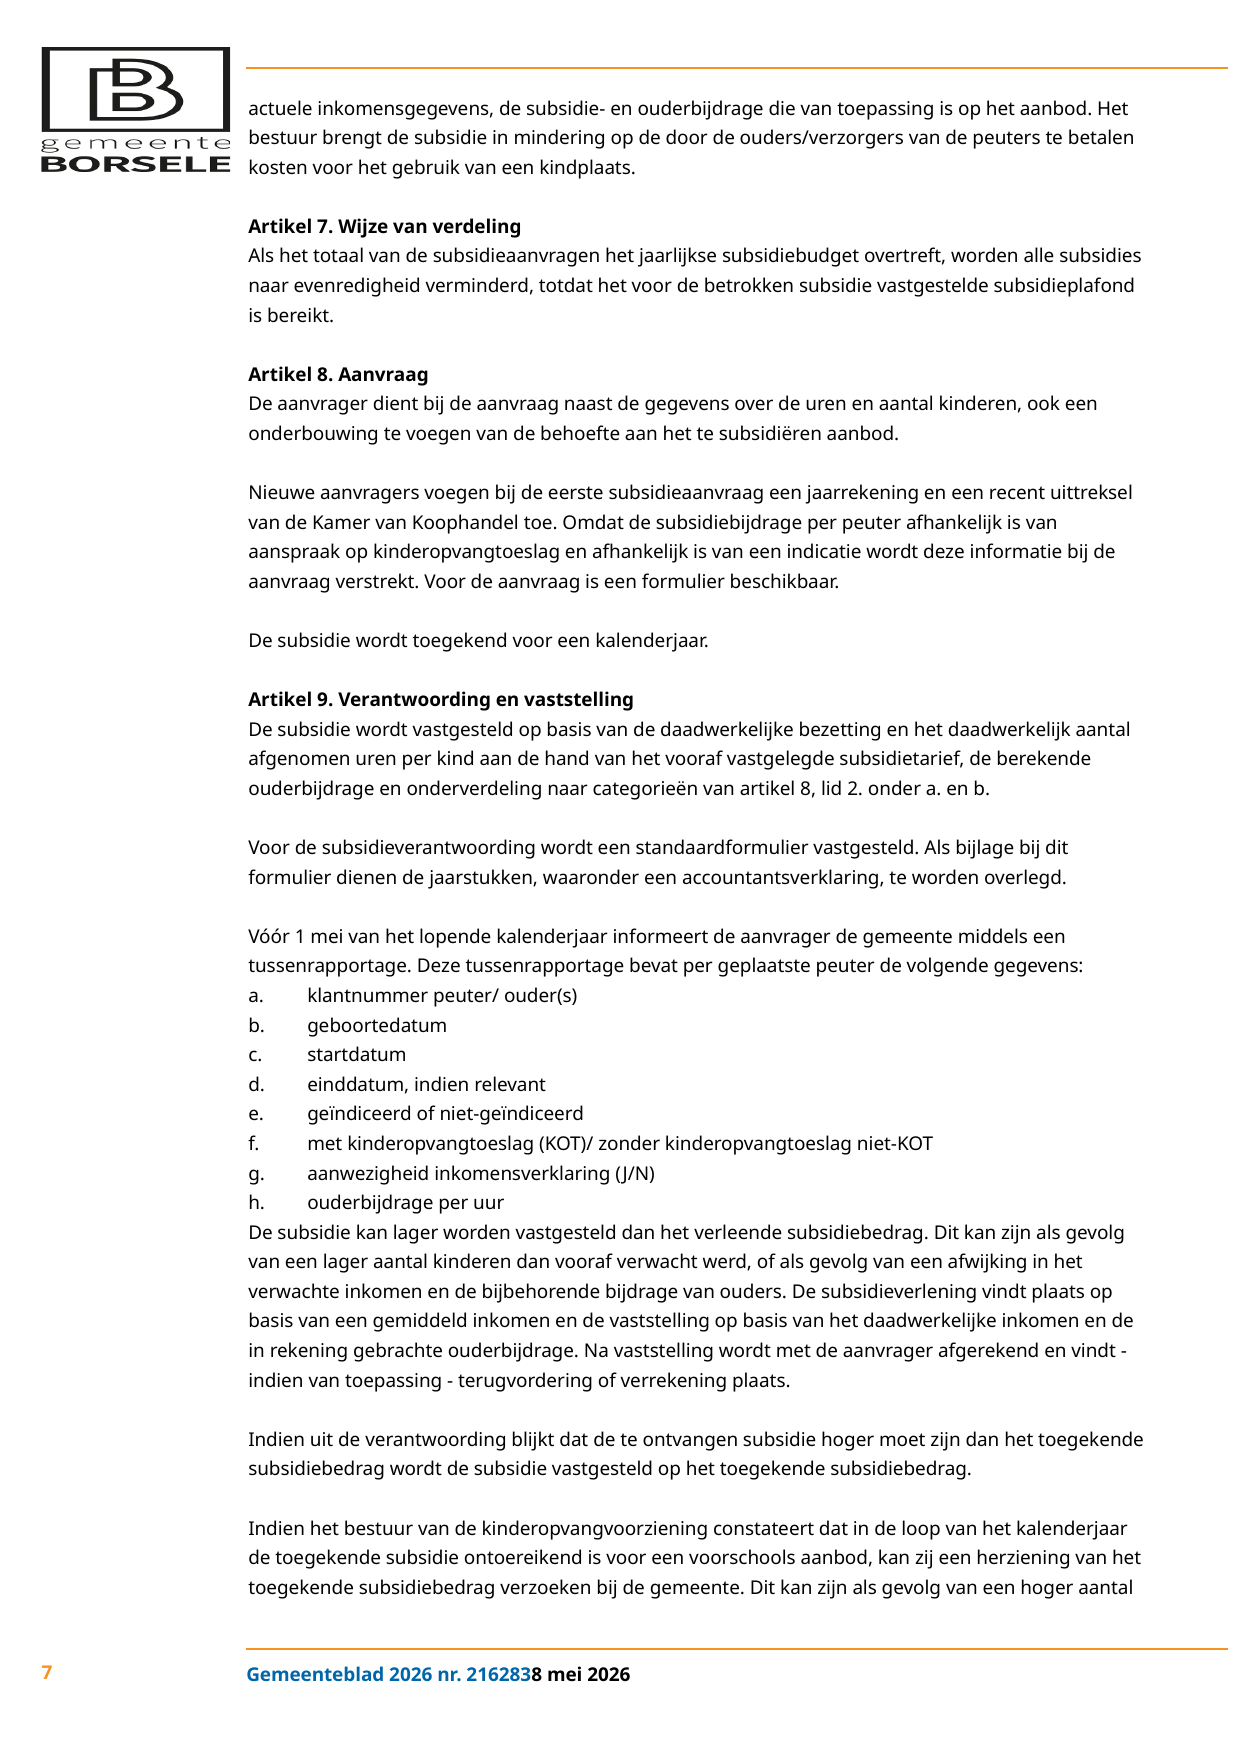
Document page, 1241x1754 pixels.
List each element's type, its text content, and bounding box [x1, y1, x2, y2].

text Nieuwe aanvragers voegen bij de eerste subsidieaanvraag een jaarrekening en een recent uittreksel van de Kamer van Koophandel toe. Omdat de subsidiebijdrage per peuter afhankelijk is van aanspraak op kinderopvangtoeslag en afhankelijk is van een indicatie wordt deze informatie bij de aanvraag verstrekt. Voor de aanvraag is een formulier beschikbaar. [248, 479, 1152, 594]
text Artikel 9. Verantwoording en vaststelling [248, 686, 1152, 712]
text De subsidie wordt toegekend voor een kalenderjaar. [248, 627, 1152, 653]
text De subsidie kan lager worden vastgesteld dan het verleende subsidiebedrag. Dit kan zijn als gevolg van een lager aantal kinderen dan vooraf verwacht werd, of als gevolg van een afwijking in het verwachte inkomen en de bijbehorende bijdrage van ouders. De subsidieverlening vindt plaats op basis van een gemiddeld inkomen en de vaststelling op basis van het daadwerkelijke inkomen en de in rekening gebrachte ouderbijdrage. Na vaststelling wordt met de aanvrager afgerekend en vindt - indien van toepassing - terugvordering of verrekening plaats. [248, 1219, 1152, 1393]
text Artikel 7. Wijze van verdeling [248, 213, 1152, 239]
text Indien het bestuur van de kinderopvangvoorziening constateert dat in de loop van het kalenderjaar de toegekende subsidie ontoereikend is voor een voorschools aanbod, kan zij een herziening van het toegekende subsidiebedrag verzoeken bij de gemeente. Dit kan zijn als gevolg van een hoger aantal [248, 1515, 1152, 1600]
text actuele inkomensgegevens, de subsidie- en ouderbijdrage die van toepassing is op het aanbod. Het bestuur brengt de subsidie in mindering op de door de ouders/verzorgers van de peuters te betalen kosten voor het gebruik van een kindplaats. [248, 95, 1152, 180]
text Voor de subsidieverantwoording wordt een standaardformulier vastgesteld. Als bijlage bij dit formulier dienen de jaarstukken, waaronder een accountantsverklaring, te worden overlegd. [248, 834, 1152, 890]
list startdatum [248, 1041, 1152, 1067]
picture [41, 47, 231, 172]
list met kinderopvangtoeslag (KOT)/ zonder kinderopvangtoeslag niet-KOT [248, 1130, 1152, 1156]
list aanwezigheid inkomensverklaring (J/N) [248, 1160, 1152, 1186]
text Als het totaal van de subsidieaanvragen het jaarlijkse subsidiebudget overtreft, worden alle subsidies naar evenredigheid verminderd, totdat het voor de betrokken subsidie vastgestelde subsidieplafond is bereikt. [248, 243, 1152, 328]
text De subsidie wordt vastgesteld op basis van de daadwerkelijke bezetting en het daadwerkelijk aantal afgenomen uren per kind aan de hand van het vooraf vastgelegde subsidietarief, de berekende ouderbijdrage en onderverdeling naar categorieën van artikel 8, lid 2. onder a. en b. [248, 716, 1152, 801]
text Indien uit de verantwoording blijkt dat de te ontvangen subsidie hoger moet zijn dan het toegekende subsidiebedrag wordt de subsidie vastgesteld op het toegekende subsidiebedrag. [248, 1426, 1152, 1481]
list klantnummer peuter/ ouder(s) [248, 982, 1152, 1008]
list ouderbijdrage per uur [248, 1189, 1152, 1215]
list geboortedatum [248, 1012, 1152, 1038]
text De aanvrager dient bij de aanvraag naast de gegevens over de uren en aantal kinderen, ook een onderbouwing te voegen van de behoefte aan het te subsidiëren aanbod. [248, 391, 1152, 446]
list einddatum, indien relevant [248, 1071, 1152, 1097]
list geïndiceerd of niet-geïndiceerd [248, 1101, 1152, 1126]
text Artikel 8. Aanvraag [248, 361, 1152, 387]
text Vóór 1 mei van het lopende kalenderjaar informeert de aanvrager de gemeente middels een tussenrapportage. Deze tussenrapportage bevat per geplaatste peuter de volgende gegevens: [248, 923, 1152, 978]
